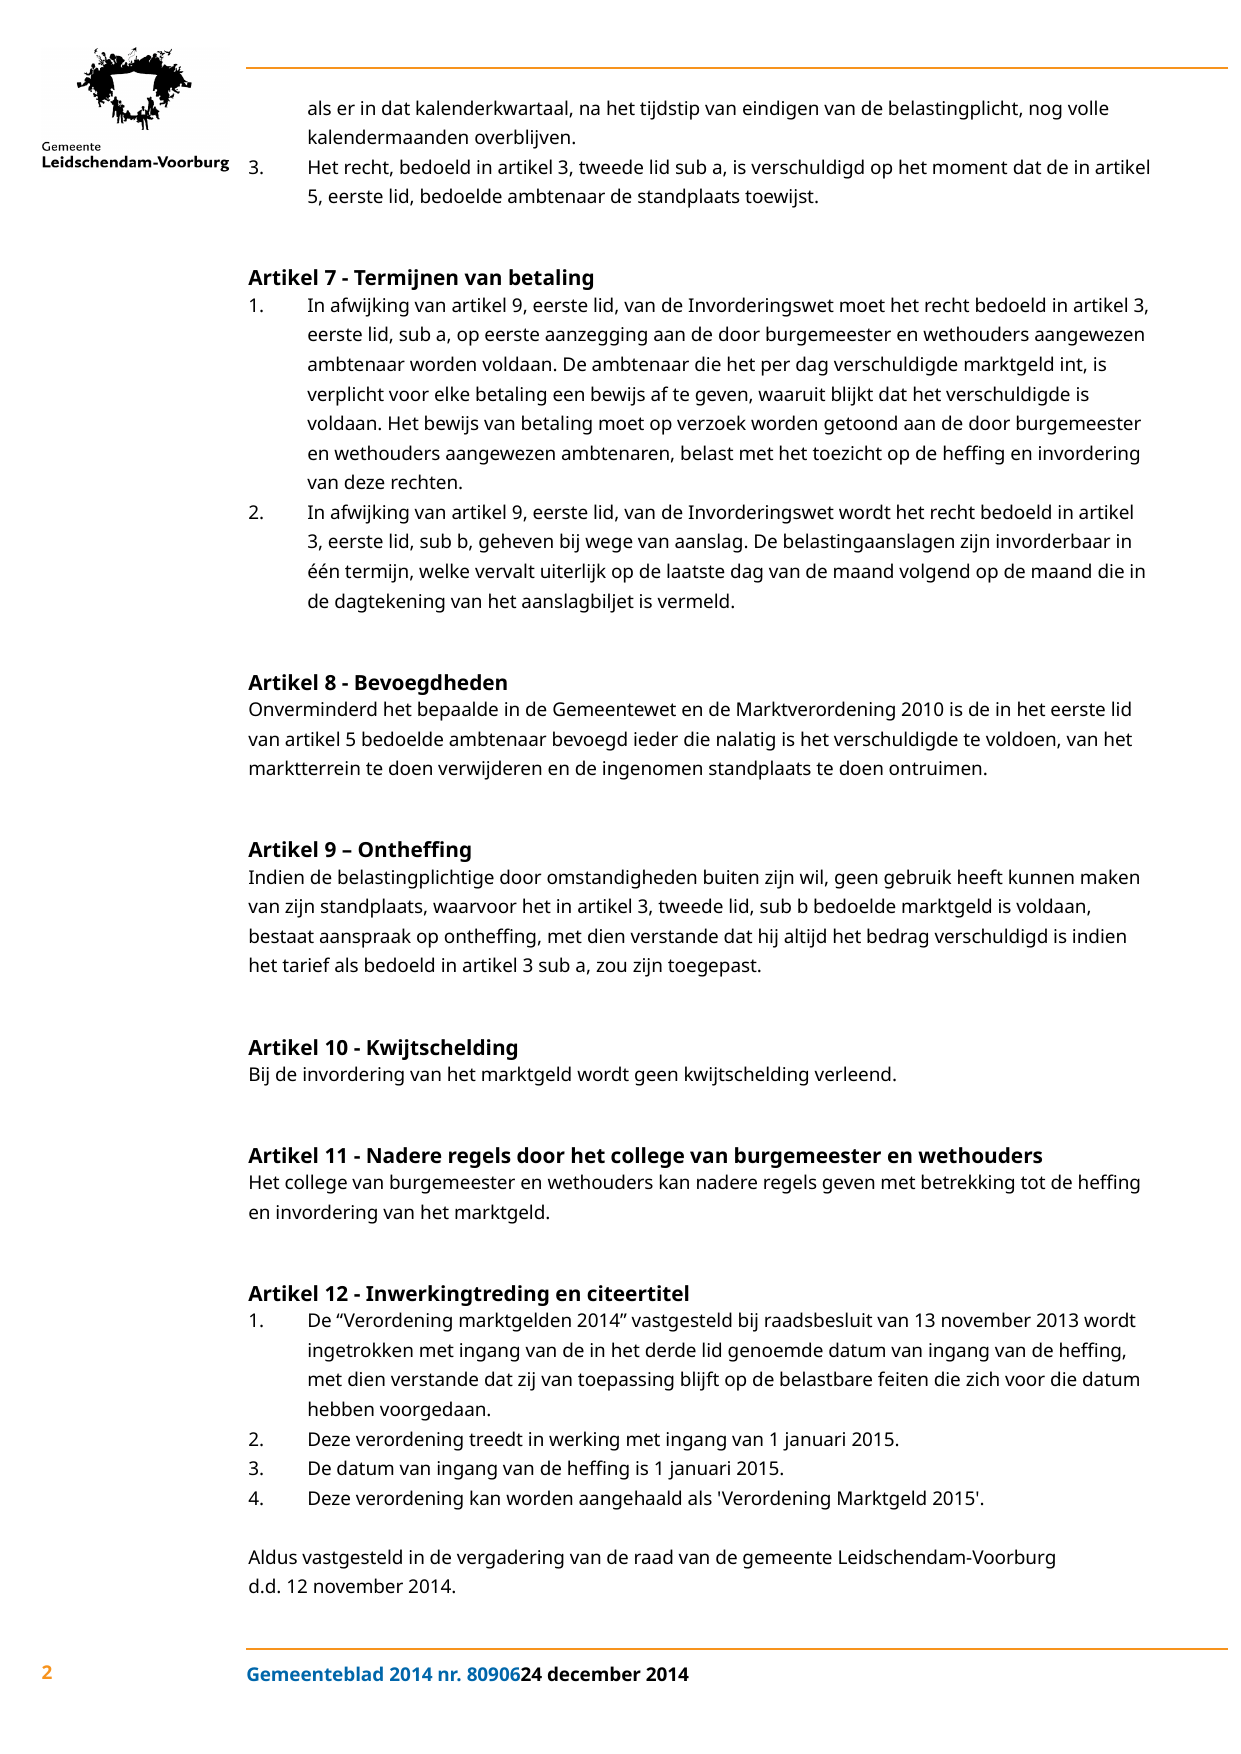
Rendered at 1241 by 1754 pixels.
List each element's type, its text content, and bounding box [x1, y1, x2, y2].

list De “Verordening marktgelden 2014” vastgesteld bij raadsbesluit van 13 november 2013 wordt ingetrokken met ingang van de in het derde lid genoemde datum van ingang van de heffing, met dien verstande dat zij van toepassing blijft op de belastbare feiten die zich voor die datum hebben voorgedaan. [248, 1307, 1152, 1422]
text d.d. 12 november 2014. [248, 1574, 1152, 1599]
list In afwijking van artikel 9, eerste lid, van de Invorderingswet moet het recht bedoeld in artikel 3, eerste lid, sub a, op eerste aanzegging aan de door burgemeester en wethouders aangewezen ambtenaar worden voldaan. De ambtenaar die het per dag verschuldigde marktgeld int, is verplicht voor elke betaling een bewijs af te geven, waaruit blijkt dat het verschuldigde is voldaan. Het bewijs van betaling moet op verzoek worden getoond aan de door burgemeester en wethouders aangewezen ambtenaren, belast met het toezicht op de heffing en invordering van deze rechten. [248, 292, 1152, 495]
text Aldus vastgesteld in de vergadering van de raad van de gemeente Leidschendam-Voorburg [248, 1544, 1152, 1570]
text Bij de invordering van het marktgeld wordt geen kwijtschelding verleend. [248, 1061, 1152, 1087]
list De datum van ingang van de heffing is 1 januari 2015. [248, 1455, 1152, 1481]
text Artikel 7 - Termijnen van betaling [248, 263, 1152, 292]
text Artikel 12 - Inwerkingtreding en citeertitel [248, 1279, 1152, 1307]
picture [41, 47, 231, 172]
text Artikel 9 – Ontheffing [248, 835, 1152, 864]
list Deze verordening kan worden aangehaald als 'Verordening Marktgeld 2015'. [248, 1485, 1152, 1511]
text Artikel 10 - Kwijtschelding [248, 1033, 1152, 1061]
list als er in dat kalenderkwartaal, na het tijdstip van eindigen van de belastingplicht, nog volle kalendermaanden overblijven. [248, 95, 1152, 150]
text Artikel 8 - Bevoegdheden [248, 668, 1152, 696]
text Onverminderd het bepaalde in de Gemeentewet en de Marktverordening 2010 is de in het eerste lid van artikel 5 bedoelde ambtenaar bevoegd ieder die nalatig is het verschuldigde te voldoen, van het marktterrein te doen verwijderen en de ingenomen standplaats te doen ontruimen. [248, 696, 1152, 781]
list In afwijking van artikel 9, eerste lid, van de Invorderingswet wordt het recht bedoeld in artikel 3, eerste lid, sub b, geheven bij wege van aanslag. De belastingaanslagen zijn invorderbaar in één termijn, welke vervalt uiterlijk op de laatste dag van de maand volgend op de maand die in de dagtekening van het aanslagbiljet is vermeld. [248, 499, 1152, 613]
text Artikel 11 - Nadere regels door het college van burgemeester en wethouders [248, 1141, 1152, 1169]
list Deze verordening treedt in werking met ingang van 1 januari 2015. [248, 1426, 1152, 1452]
text Het college van burgemeester en wethouders kan nadere regels geven met betrekking tot de heffing en invordering van het marktgeld. [248, 1169, 1152, 1225]
list Het recht, bedoeld in artikel 3, tweede lid sub a, is verschuldigd op het moment dat de in artikel 5, eerste lid, bedoelde ambtenaar de standplaats toewijst. [248, 154, 1152, 209]
text Indien de belastingplichtige door omstandigheden buiten zijn wil, geen gebruik heeft kunnen maken van zijn standplaats, waarvoor het in artikel 3, tweede lid, sub b bedoelde marktgeld is voldaan, bestaat aanspraak op ontheffing, met dien verstande dat hij altijd het bedrag verschuldigd is indien het tarief als bedoeld in artikel 3 sub a, zou zijn toegepast. [248, 864, 1152, 978]
